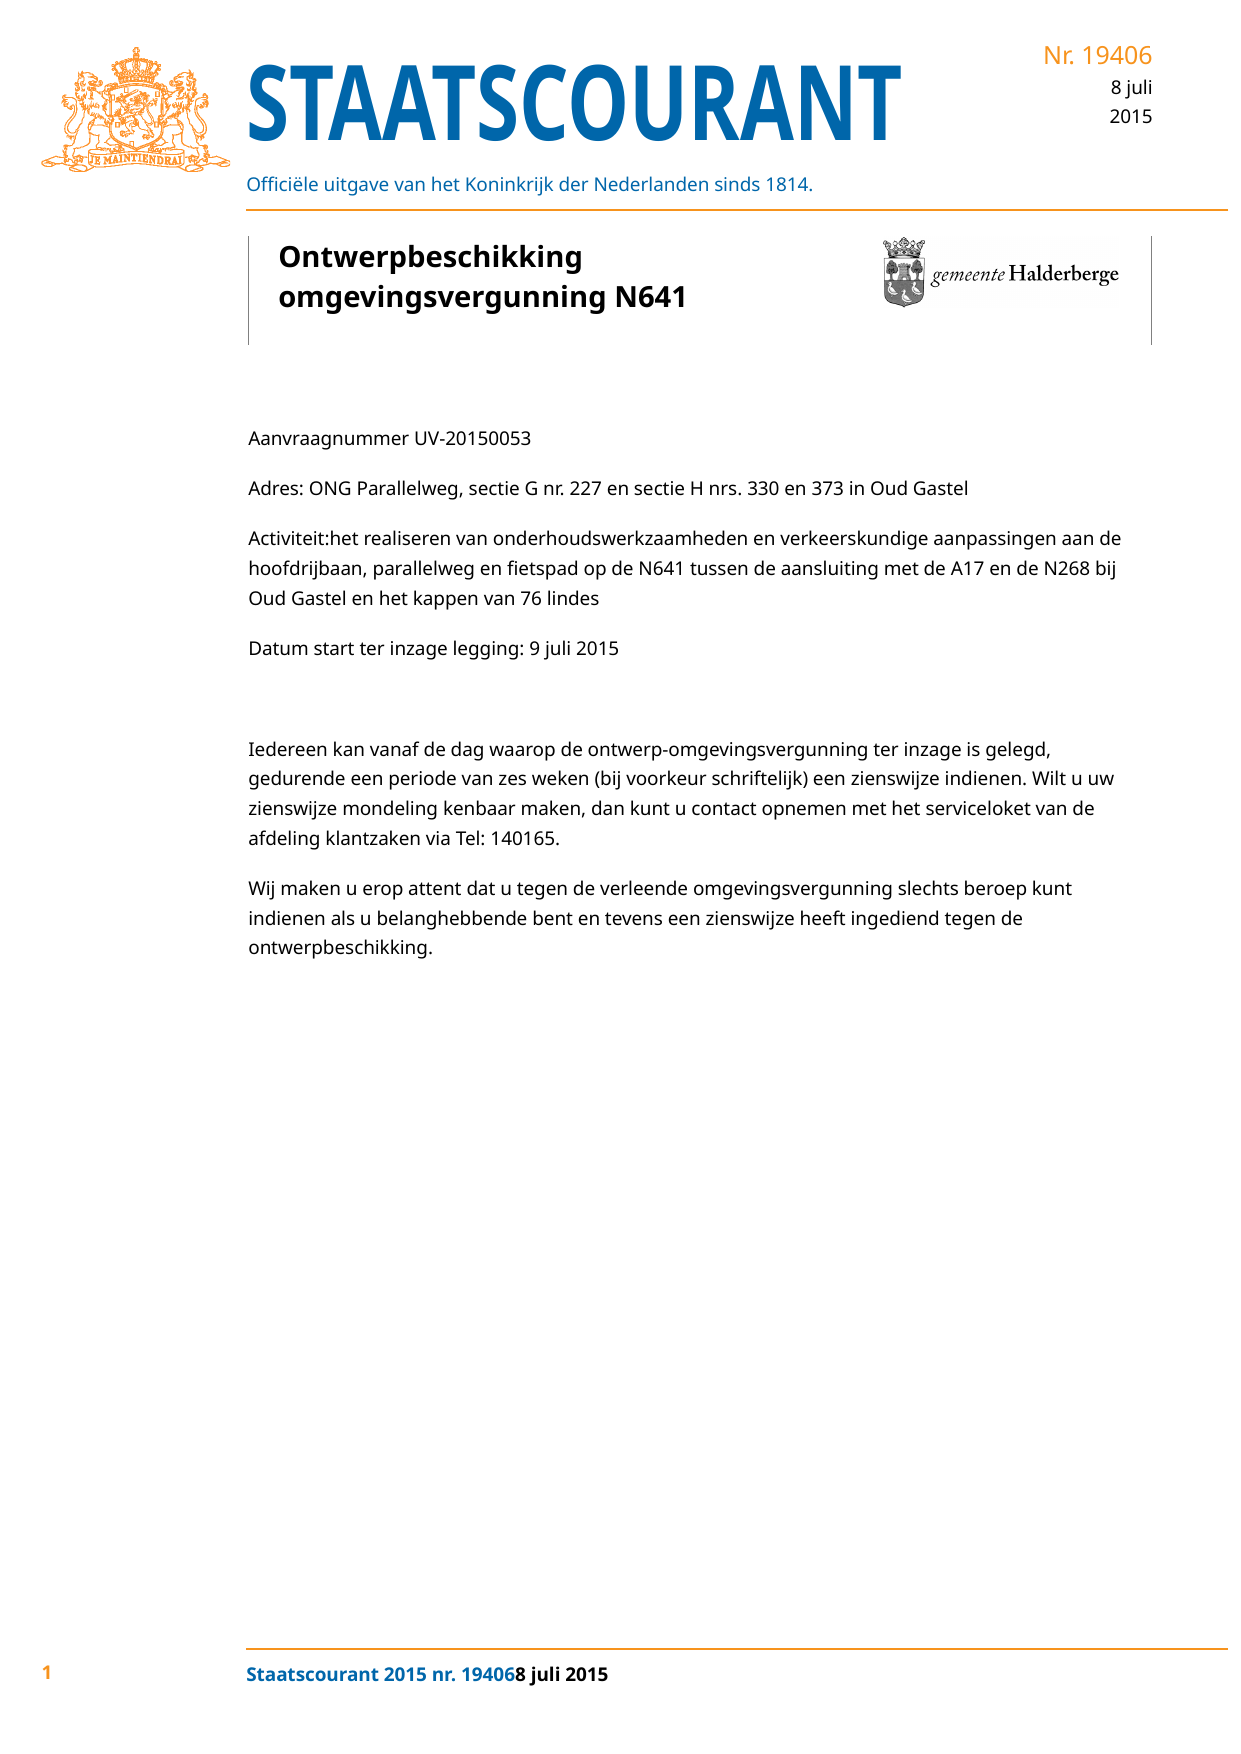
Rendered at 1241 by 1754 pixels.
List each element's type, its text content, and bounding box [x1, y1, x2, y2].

picture [41, 47, 231, 172]
text Aanvraagnummer UV-20150053 [248, 425, 1152, 450]
text Activiteit:het realiseren van onderhoudswerkzaamheden en verkeerskundige aanpassingen aan de hoofdrijbaan, parallelweg en fietspad op de N641 tussen de aansluiting met de A17 en de N268 bij Oud Gastel en het kappen van 76 lindes [248, 526, 1152, 610]
text Adres: ONG Parallelweg, sectie G nr. 227 en sectie H nrs. 330 en 373 in Oud Gastel [248, 475, 1152, 501]
picture [882, 236, 1119, 308]
table_header [850, 236, 1151, 345]
text Wij maken u erop attent dat u tegen de verleende omgevingsvergunning slechts beroep kunt indienen als u belanghebbende bent en tevens een zienswijze heeft ingediend tegen de ontwerpbeschikking. [248, 875, 1152, 960]
text Datum start ter inzage legging: 9 juli 2015 [248, 635, 1152, 661]
text Iedereen kan vanaf de dag waarop de ontwerp-omgevingsvergunning ter inzage is gelegd, gedurende een periode van zes weken (bij voorkeur schriftelijk) een zienswijze indienen. Wilt u uw zienswijze mondeling kenbaar maken, dan kunt u contact opnemen met het serviceloket van de afdeling klantzaken via Tel: 140165. [248, 736, 1152, 850]
table_header Ontwerpbeschikking omgevingsvergunning N641 [249, 236, 850, 345]
